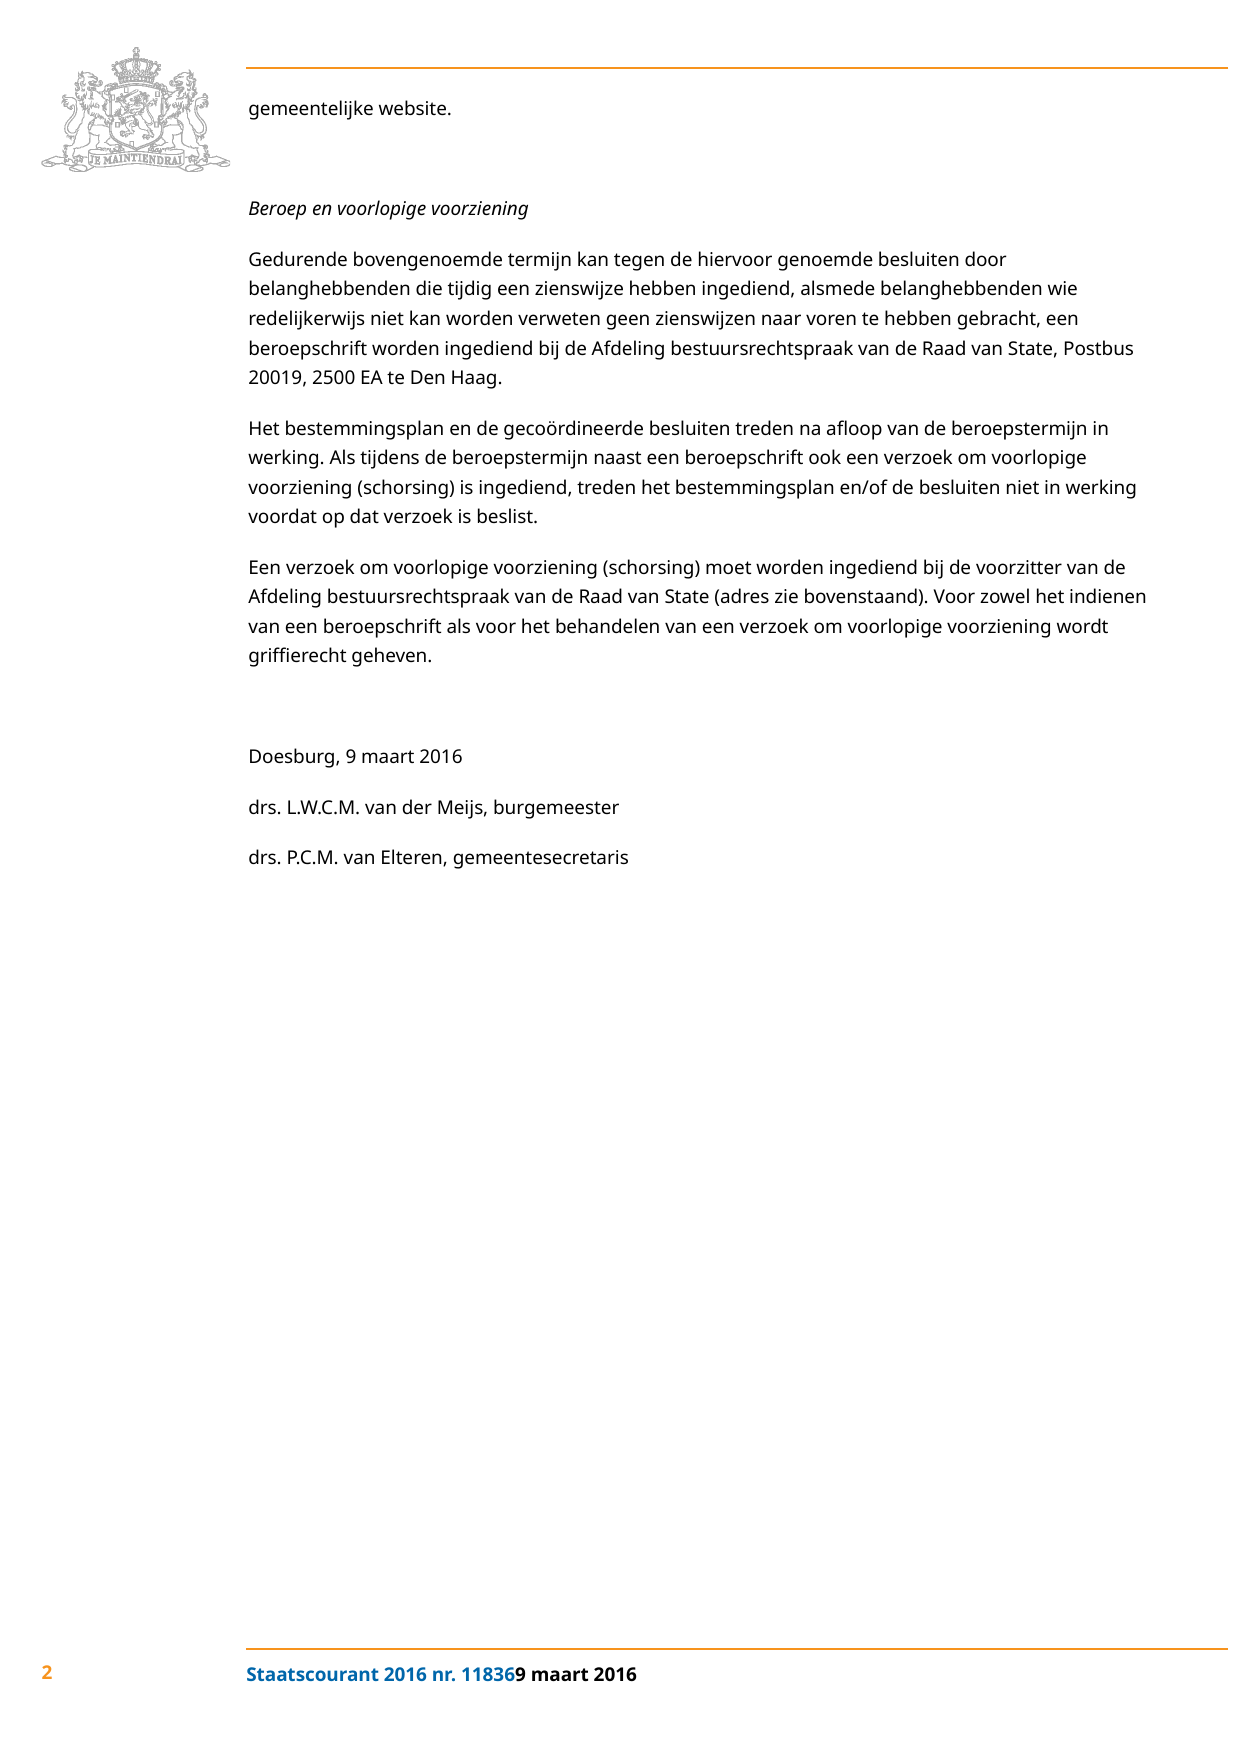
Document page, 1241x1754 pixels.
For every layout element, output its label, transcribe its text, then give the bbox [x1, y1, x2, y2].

text Doesburg, 9 maart 2016 [248, 743, 1152, 769]
text Een verzoek om voorlopige voorziening (schorsing) moet worden ingediend bij de voorzitter van de Afdeling bestuursrechtspraak van de Raad van State (adres zie bovenstaand). Voor zowel het indienen van een beroepschrift als voor het behandelen van een verzoek om voorlopige voorziening wordt griffierecht geheven. [248, 554, 1152, 668]
text drs. P.C.M. van Elteren, gemeentesecretaris [248, 844, 1152, 870]
text Beroep en voorlopige voorziening [248, 196, 1152, 221]
text Gedurende bovengenoemde termijn kan tegen de hiervoor genoemde besluiten door belanghebbenden die tijdig een zienswijze hebben ingediend, alsmede belanghebbenden wie redelijkerwijs niet kan worden verweten geen zienswijzen naar voren te hebben gebracht, een beroepschrift worden ingediend bij de Afdeling bestuursrechtspraak van de Raad van State, Postbus 20019, 2500 EA te Den Haag. [248, 246, 1152, 390]
text drs. L.W.C.M. van der Meijs, burgemeester [248, 794, 1152, 820]
text Het bestemmingsplan en de gecoördineerde besluiten treden na afloop van de beroepstermijn in werking. Als tijdens de beroepstermijn naast een beroepschrift ook een verzoek om voorlopige voorziening (schorsing) is ingediend, treden het bestemmingsplan en/of de besluiten niet in werking voordat op dat verzoek is beslist. [248, 415, 1152, 529]
picture [41, 47, 231, 172]
text gemeentelijke website. [248, 95, 1152, 121]
